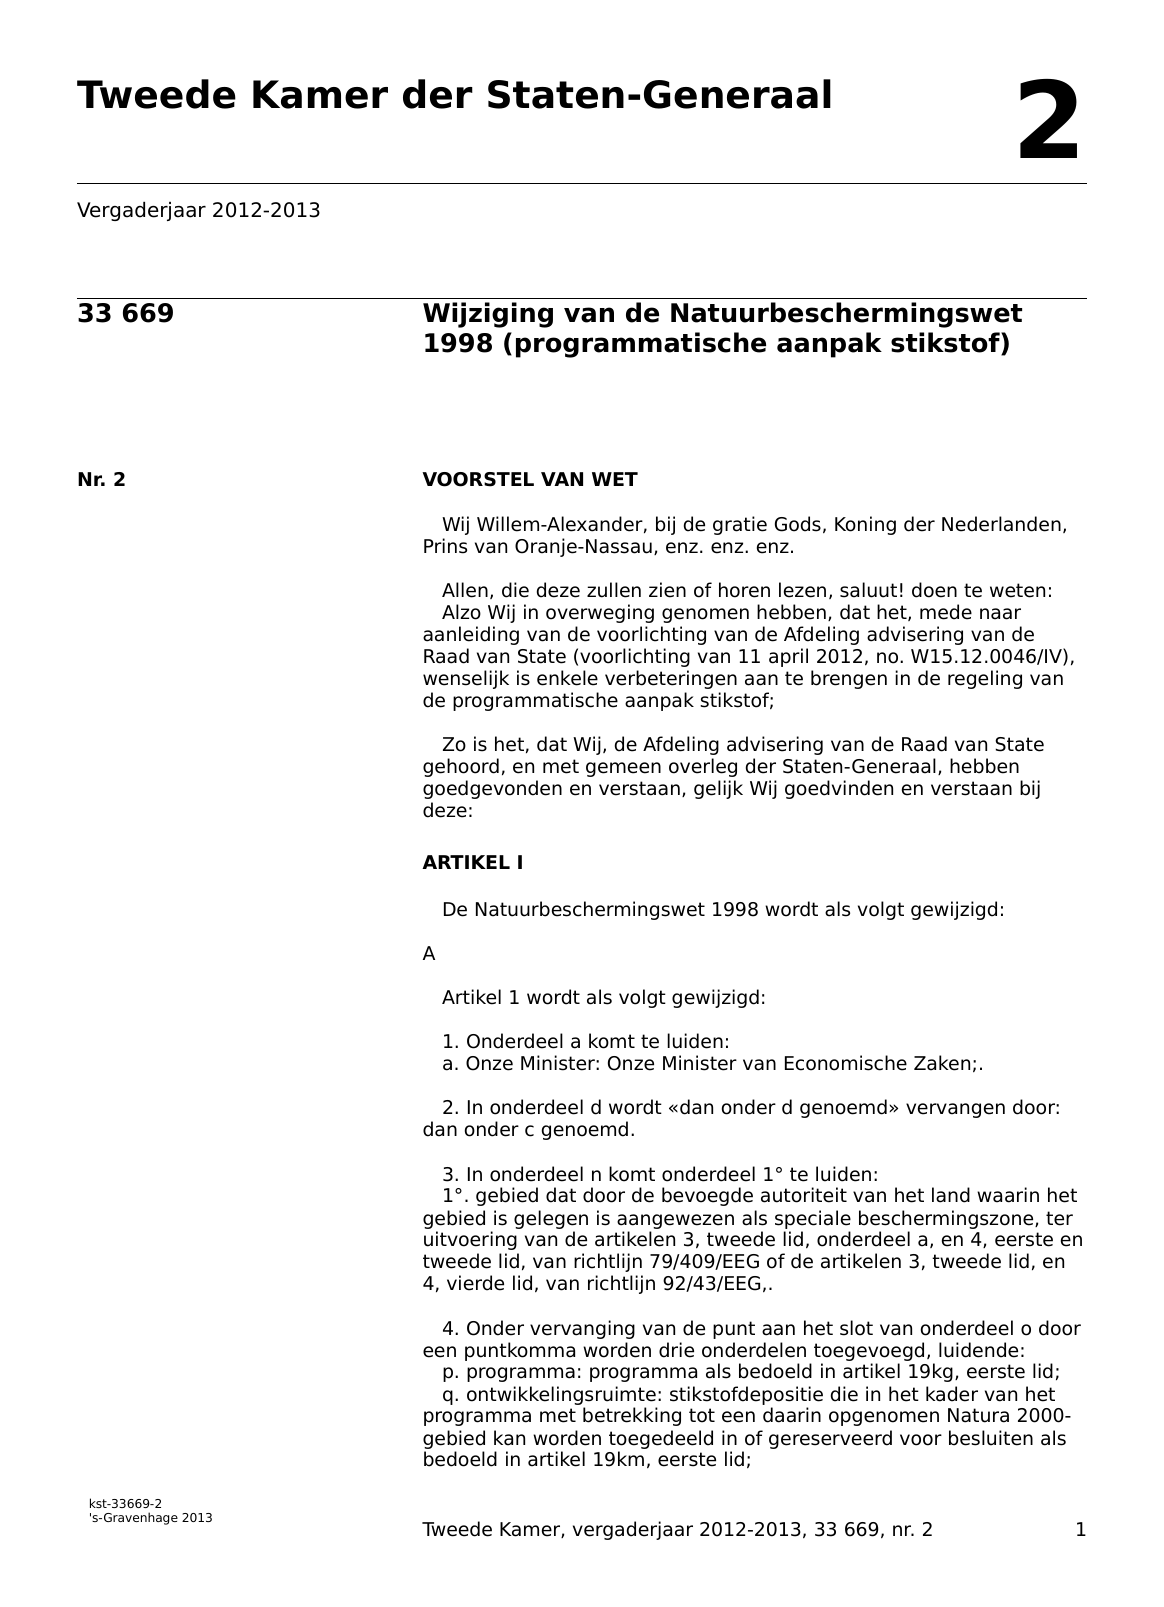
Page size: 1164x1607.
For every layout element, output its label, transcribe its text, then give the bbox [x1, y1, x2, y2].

text kst-33669-2 [88, 1497, 323, 1511]
text Allen, die deze zullen zien of horen lezen, saluut! doen te weten: [422, 580, 1087, 602]
text A [422, 943, 1087, 965]
table_cell Vergaderjaar 2012-2013 [77, 184, 1087, 298]
text 1. Onderdeel a komt te luiden: [422, 1031, 1087, 1053]
text 1°. gebied dat door de bevoegde autoriteit van het land waarin het gebied is gelegen is aangewezen als speciale beschermingszone, ter uitvoering van de artikelen 3, tweede lid, onderdeel a, en 4, eerste en tweede lid, van richtlijn 79/409/EEG of de artikelen 3, tweede lid, en 4, vierde lid, van richtlijn 92/43/EEG,. [422, 1185, 1087, 1295]
text Artikel 1 wordt als volgt gewijzigd: [422, 987, 1087, 1009]
text 's-Gravenhage 2013 [88, 1511, 323, 1525]
text Alzo Wij in overweging genomen hebben, dat het, mede naar aanleiding van de voorlichting van de Afdeling advisering van de Raad van State (voorlichting van 11 april 2012, no. W15.12.0046/IV), wenselijk is enkele verbeteringen aan te brengen in de regeling van de programmatische aanpak stikstof; [422, 602, 1087, 712]
text 3. In onderdeel n komt onderdeel 1° te luiden: [422, 1163, 1087, 1185]
subtitle ARTIKEL I [422, 852, 1087, 874]
subtitle Nr. 2 VOORSTEL VAN WET [77, 469, 1087, 491]
text Zo is het, dat Wij, de Afdeling advisering van de Raad van State gehoord, en met gemeen overleg der Staten-Generaal, hebben goedgevonden en verstaan, gelijk Wij goedvinden en verstaan bij deze: [422, 734, 1087, 822]
table_header Tweede Kamer der Staten-Generaal [77, 59, 886, 183]
text De Natuurbeschermingswet 1998 wordt als volgt gewijzigd: [422, 899, 1087, 921]
text p. programma: programma als bedoeld in artikel 19kg, eerste lid; [422, 1361, 1087, 1383]
text a. Onze Minister: Onze Minister van Economische Zaken;. [422, 1053, 1087, 1075]
table_header 2 [886, 59, 1087, 183]
text Wij Willem-Alexander, bij de gratie Gods, Koning der Nederlanden, Prins van Oranje-Nassau, enz. enz. enz. [422, 513, 1087, 557]
subtitle 33 669 Wijziging van de Natuurbeschermingswet 1998 (programmatische aanpak stikstof) [77, 299, 1087, 358]
text q. ontwikkelingsruimte: stikstofdepositie die in het kader van het programma met betrekking tot een daarin opgenomen Natura 2000-gebied kan worden toegedeeld in of gereserveerd voor besluiten als bedoeld in artikel 19km, eerste lid; [422, 1383, 1087, 1471]
text 4. Onder vervanging van de punt aan het slot van onderdeel o door een puntkomma worden drie onderdelen toegevoegd, luidende: [422, 1317, 1087, 1361]
text 2. In onderdeel d wordt «dan onder d genoemd» vervangen door: dan onder c genoemd. [422, 1097, 1087, 1141]
